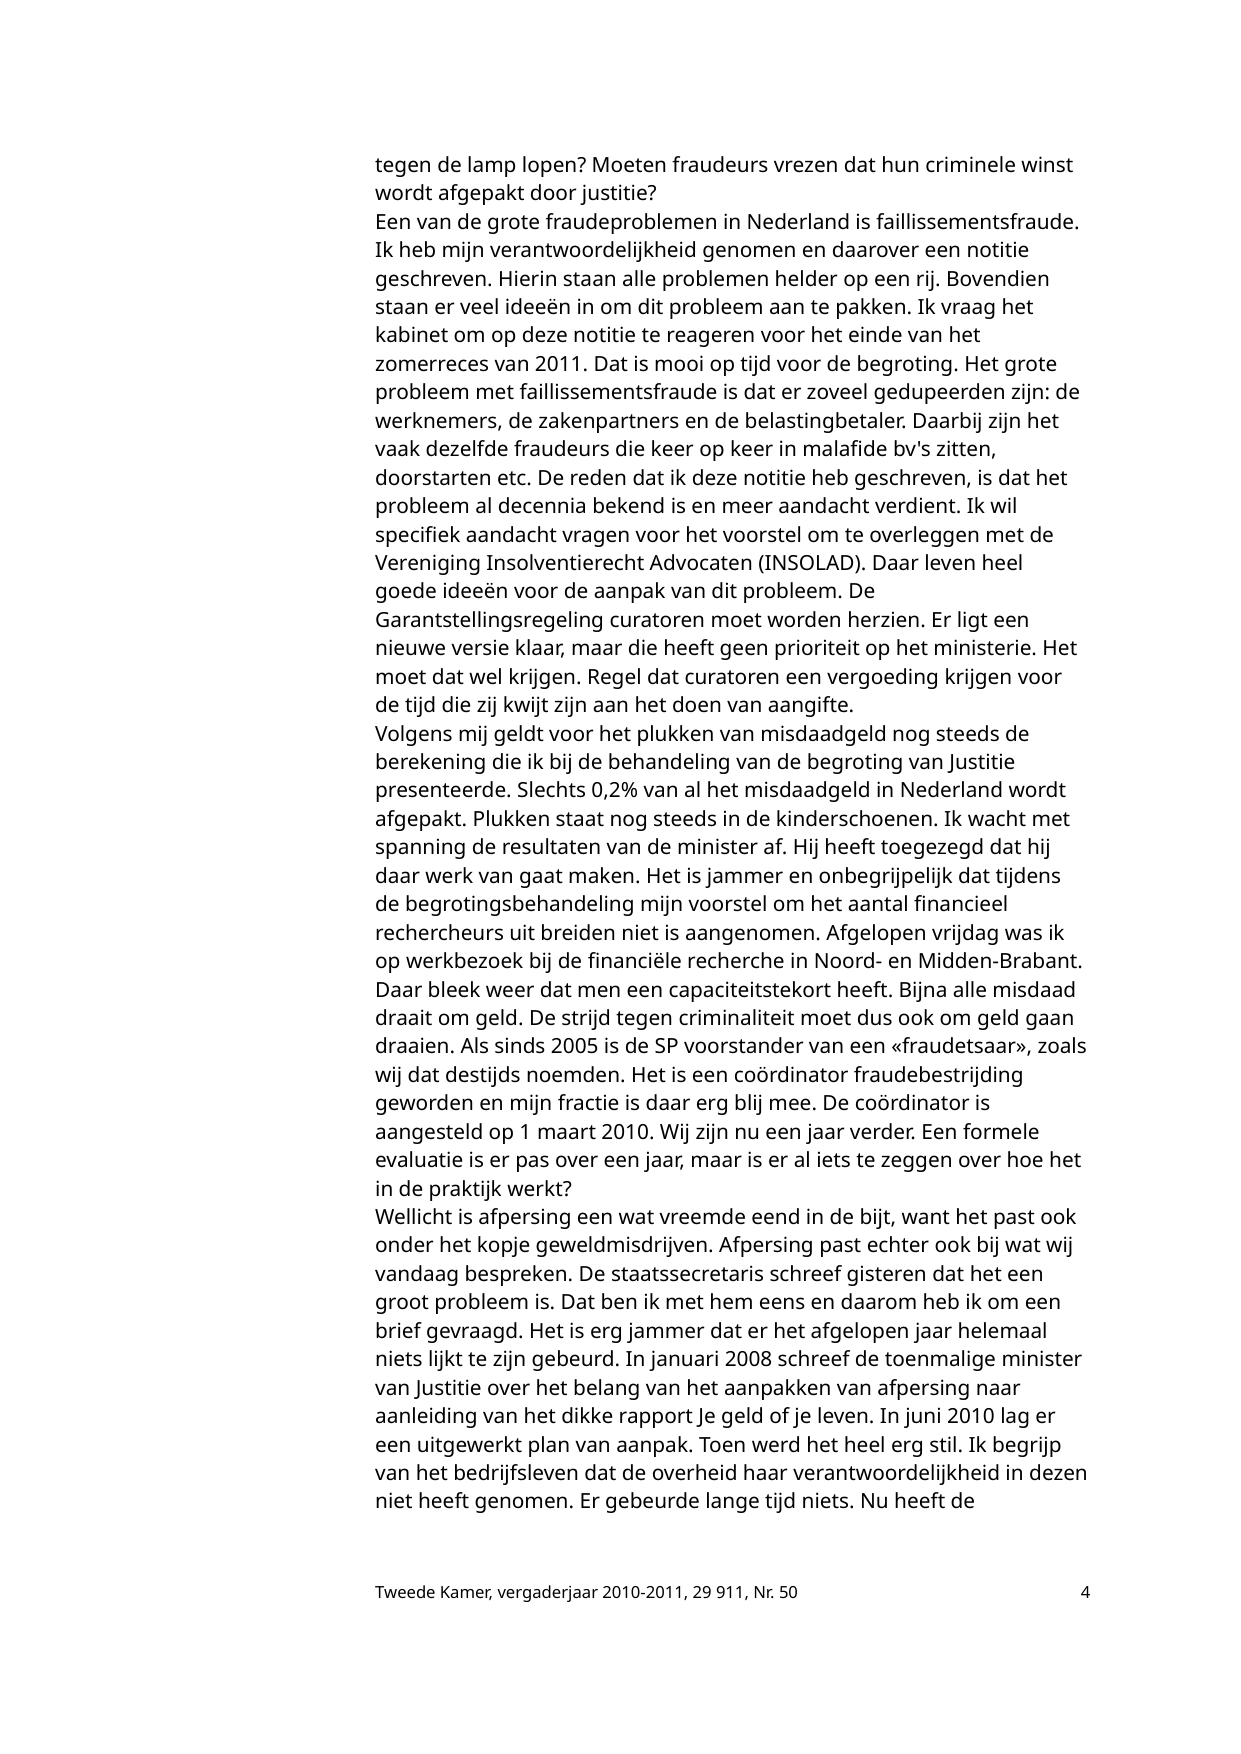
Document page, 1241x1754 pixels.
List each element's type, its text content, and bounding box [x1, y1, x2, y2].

text Een van de grote fraudeproblemen in Nederland is faillissementsfraude. Ik heb mijn verantwoordelijkheid genomen en daarover een notitie geschreven. Hierin staan alle problemen helder op een rij. Bovendien staan er veel ideeën in om dit probleem aan te pakken. Ik vraag het kabinet om op deze notitie te reageren voor het einde van het zomerreces van 2011. Dat is mooi op tijd voor de begroting. Het grote probleem met faillissementsfraude is dat er zoveel gedupeerden zijn: de werknemers, de zakenpartners en de belastingbetaler. Daarbij zijn het vaak dezelfde fraudeurs die keer op keer in malafide bv's zitten, doorstarten etc. De reden dat ik deze notitie heb geschreven, is dat het probleem al decennia bekend is en meer aandacht verdient. Ik wil specifiek aandacht vragen voor het voorstel om te overleggen met de Vereniging Insolventierecht Advocaten (INSOLAD). Daar leven heel goede ideeën voor de aanpak van dit probleem. De Garantstellingsregeling curatoren moet worden herzien. Er ligt een nieuwe versie klaar, maar die heeft geen prioriteit op het ministerie. Het moet dat wel krijgen. Regel dat curatoren een vergoeding krijgen voor de tijd die zij kwijt zijn aan het doen van aangifte. [375, 207, 1090, 719]
text tegen de lamp lopen? Moeten fraudeurs vrezen dat hun criminele winst wordt afgepakt door justitie? [375, 150, 1090, 207]
text Volgens mij geldt voor het plukken van misdaadgeld nog steeds de berekening die ik bij de behandeling van de begroting van Justitie presenteerde. Slechts 0,2% van al het misdaadgeld in Nederland wordt afgepakt. Plukken staat nog steeds in de kinderschoenen. Ik wacht met spanning de resultaten van de minister af. Hij heeft toegezegd dat hij daar werk van gaat maken. Het is jammer en onbegrijpelijk dat tijdens de begrotingsbehandeling mijn voorstel om het aantal financieel rechercheurs uit breiden niet is aangenomen. Afgelopen vrijdag was ik op werkbezoek bij de financiële recherche in Noord- en Midden-Brabant. Daar bleek weer dat men een capaciteitstekort heeft. Bijna alle misdaad draait om geld. De strijd tegen criminaliteit moet dus ook om geld gaan draaien. Als sinds 2005 is de SP voorstander van een «fraudetsaar», zoals wij dat destijds noemden. Het is een coördinator fraudebestrijding geworden en mijn fractie is daar erg blij mee. De coördinator is aangesteld op 1 maart 2010. Wij zijn nu een jaar verder. Een formele evaluatie is er pas over een jaar, maar is er al iets te zeggen over hoe het in de praktijk werkt? [375, 719, 1090, 1202]
text Wellicht is afpersing een wat vreemde eend in de bijt, want het past ook onder het kopje geweldmisdrijven. Afpersing past echter ook bij wat wij vandaag bespreken. De staatssecretaris schreef gisteren dat het een groot probleem is. Dat ben ik met hem eens en daarom heb ik om een brief gevraagd. Het is erg jammer dat er het afgelopen jaar helemaal niets lijkt te zijn gebeurd. In januari 2008 schreef de toenmalige minister van Justitie over het belang van het aanpakken van afpersing naar aanleiding van het dikke rapport Je geld of je leven. In juni 2010 lag er een uitgewerkt plan van aanpak. Toen werd het heel erg stil. Ik begrijp van het bedrijfsleven dat de overheid haar verantwoordelijkheid in dezen niet heeft genomen. Er gebeurde lange tijd niets. Nu heeft de [375, 1202, 1090, 1515]
